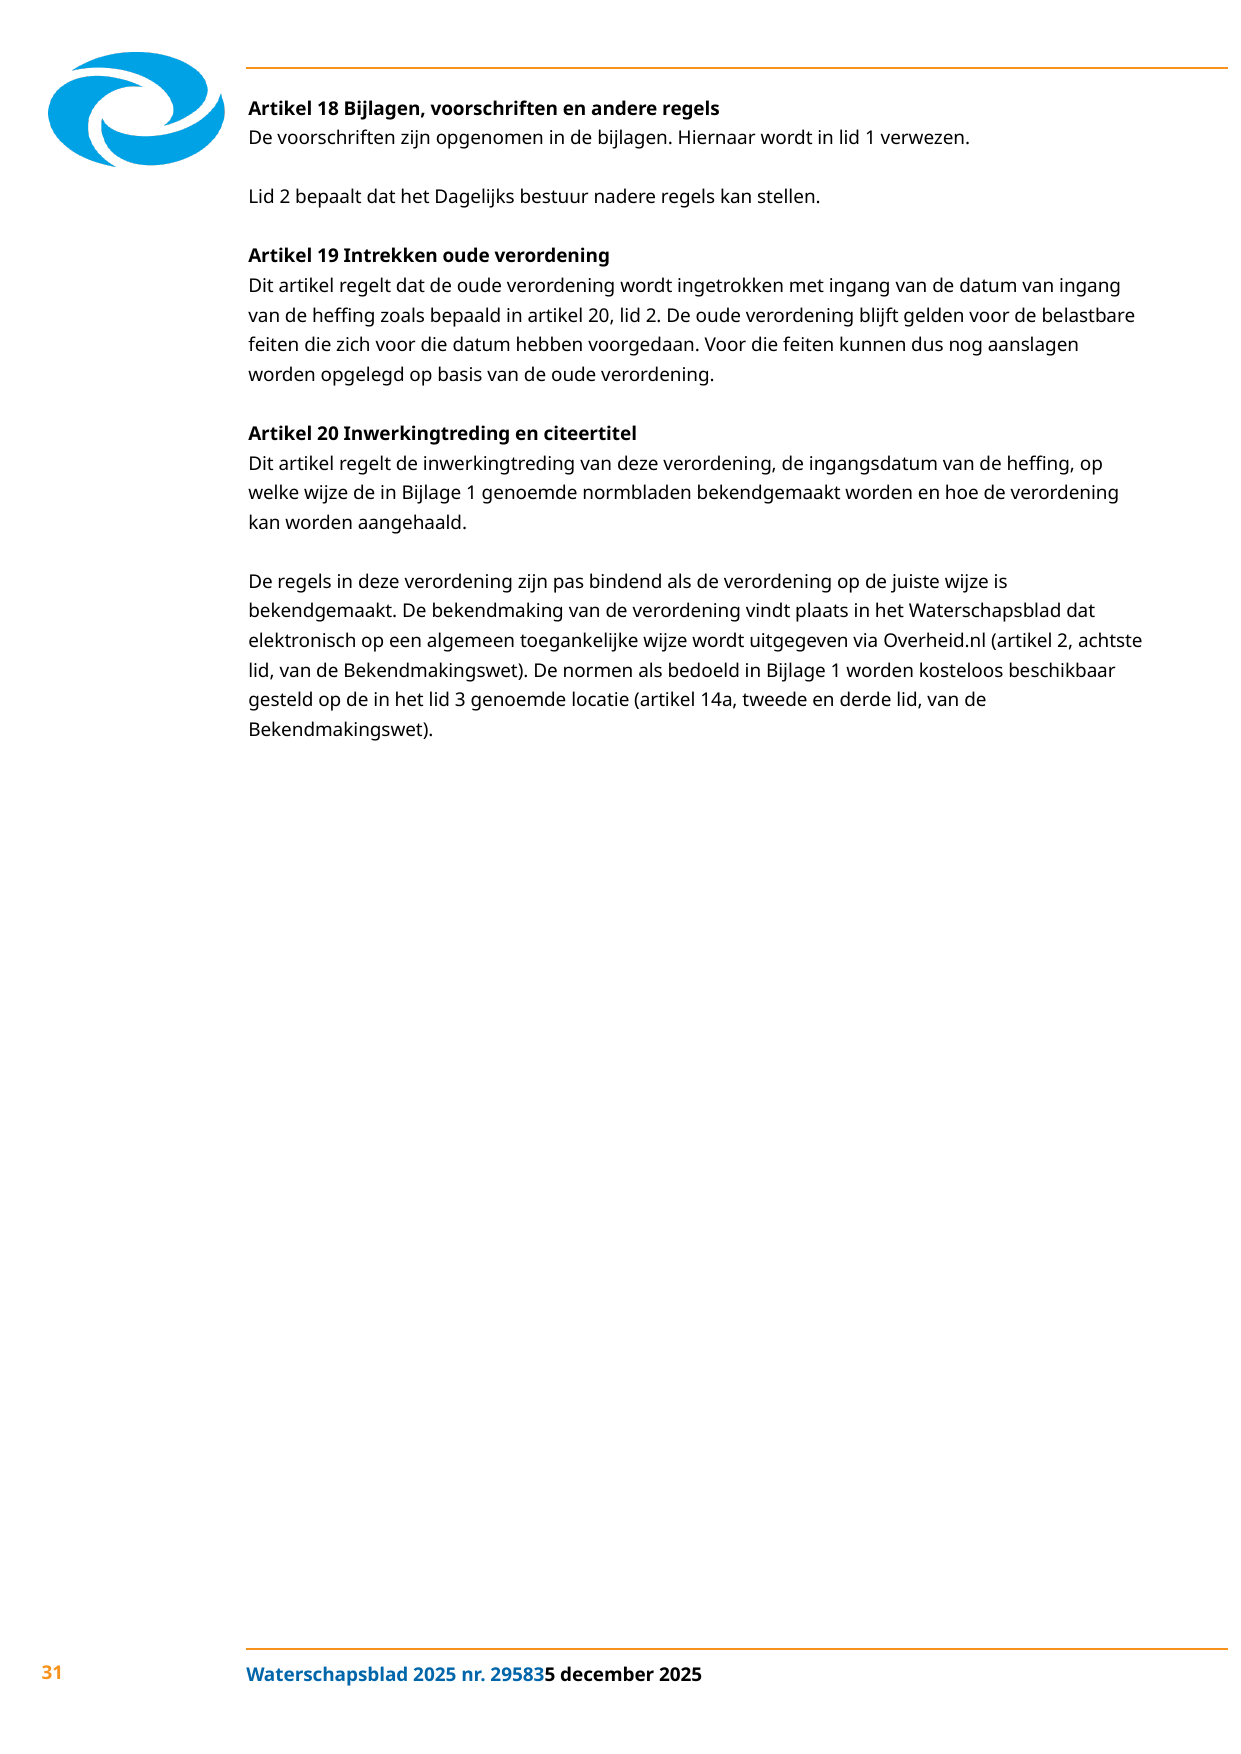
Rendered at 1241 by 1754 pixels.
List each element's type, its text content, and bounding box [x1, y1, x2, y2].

text De regels in deze verordening zijn pas bindend als de verordening op de juiste wijze is bekendgemaakt. De bekendmaking van de verordening vindt plaats in het Waterschapsblad dat elektronisch op een algemeen toegankelijke wijze wordt uitgegeven via Overheid.nl (artikel 2, achtste lid, van de Bekendmakingswet). De normen als bedoeld in Bijlage 1 worden kosteloos beschikbaar gesteld op de in het lid 3 genoemde locatie (artikel 14a, tweede en derde lid, van de Bekendmakingswet). [248, 568, 1152, 742]
text Artikel 19 Intrekken oude verordening [248, 243, 1152, 268]
picture [41, 47, 231, 172]
text De voorschriften zijn opgenomen in de bijlagen. Hiernaar wordt in lid 1 verwezen. [248, 124, 1152, 150]
text Dit artikel regelt dat de oude verordening wordt ingetrokken met ingang van de datum van ingang van de heffing zoals bepaald in artikel 20, lid 2. De oude verordening blijft gelden voor de belastbare feiten die zich voor die datum hebben voorgedaan. Voor die feiten kunnen dus nog aanslagen worden opgelegd op basis van de oude verordening. [248, 272, 1152, 387]
text Artikel 18 Bijlagen, voorschriften en andere regels [248, 95, 1152, 121]
text Lid 2 bepaalt dat het Dagelijks bestuur nadere regels kan stellen. [248, 183, 1152, 209]
text Dit artikel regelt de inwerkingtreding van deze verordening, de ingangsdatum van de heffing, op welke wijze de in Bijlage 1 genoemde normbladen bekendgemaakt worden en hoe de verordening kan worden aangehaald. [248, 450, 1152, 535]
text Artikel 20 Inwerkingtreding en citeertitel [248, 420, 1152, 446]
